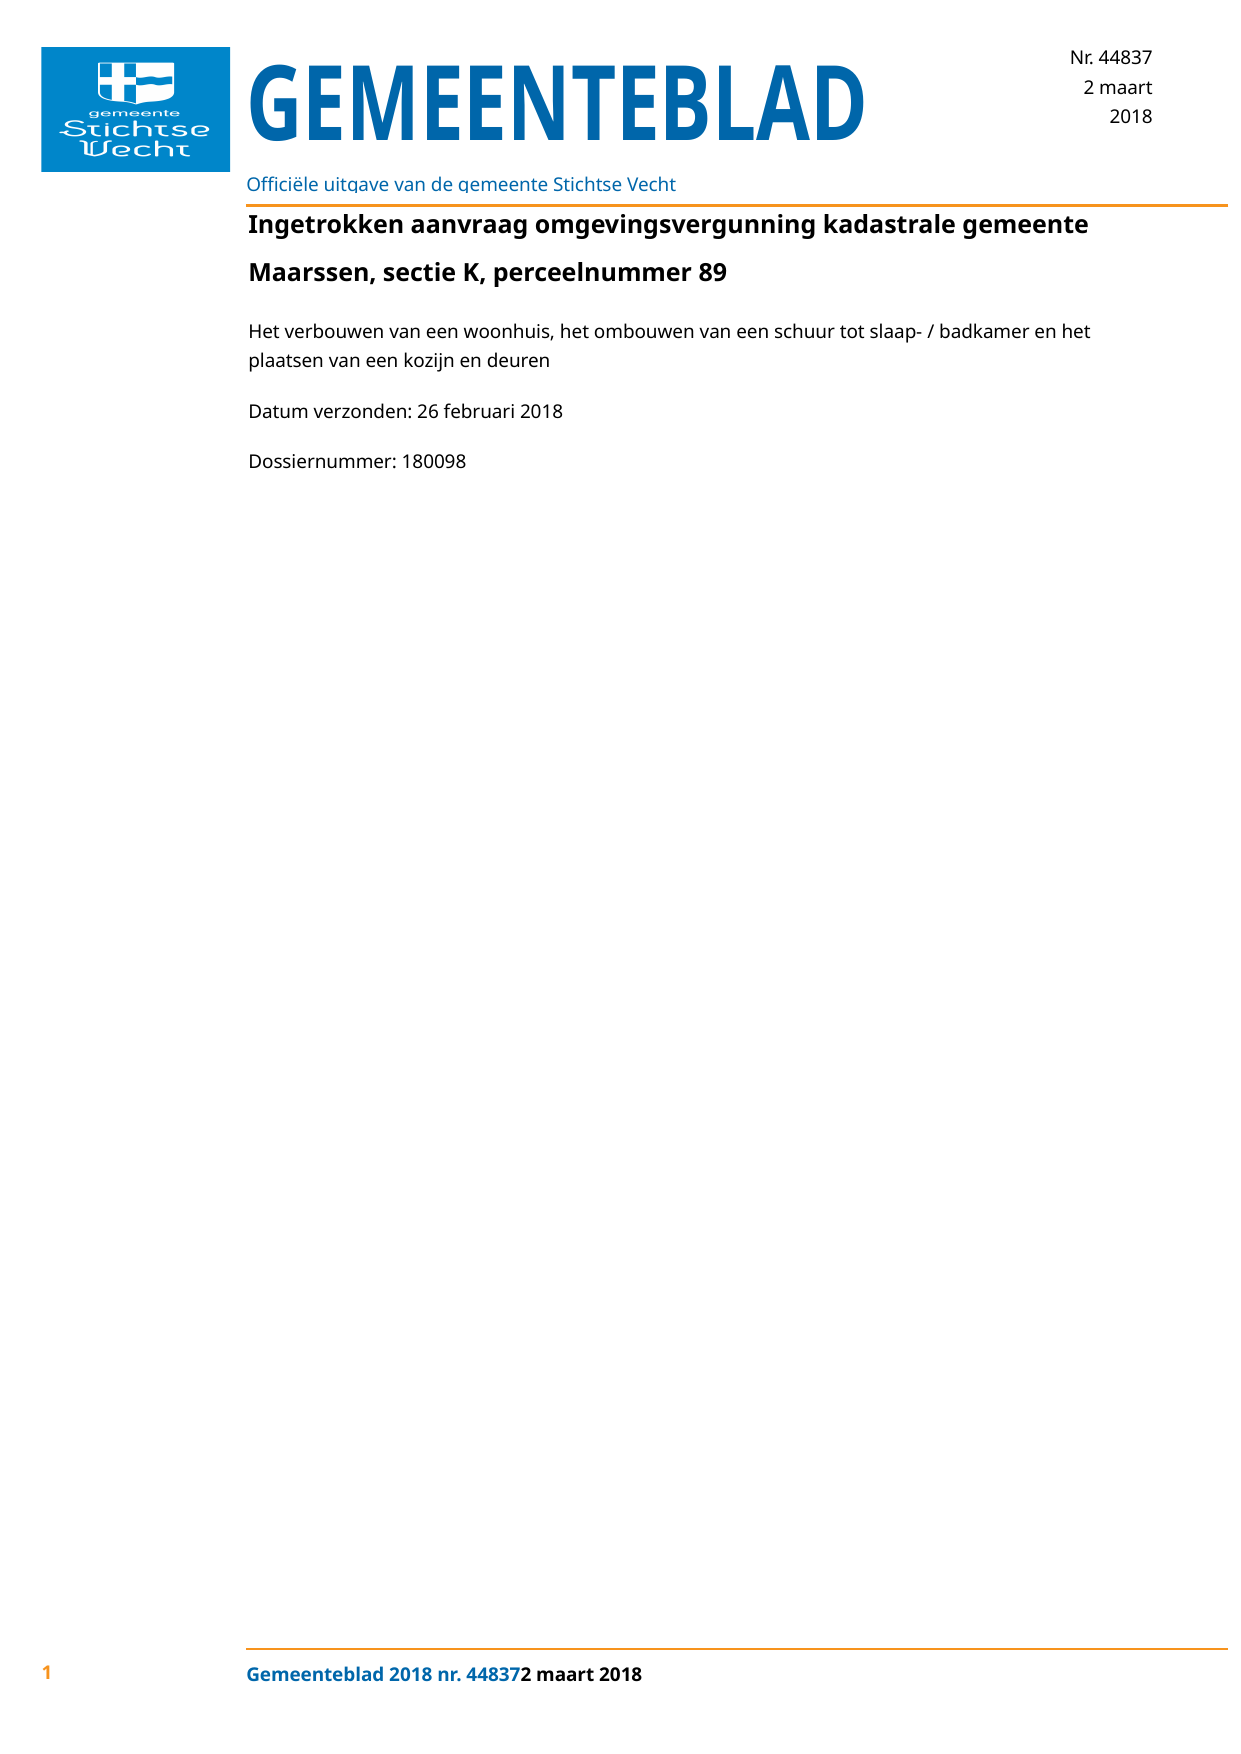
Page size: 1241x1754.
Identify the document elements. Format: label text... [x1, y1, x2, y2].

text Datum verzonden: 26 februari 2018 [248, 398, 1152, 424]
picture [137, 63, 174, 103]
picture [99, 63, 135, 101]
text Dossiernummer: 180098 [248, 448, 1152, 474]
text Ingetrokken aanvraag omgevingsvergunning kadastrale gemeente Maarssen, sectie K, perceelnummer 89 [248, 207, 1152, 288]
text Het verbouwen van een woonhuis, het ombouwen van een schuur tot slaap- / badkamer en het plaatsen van een kozijn en deuren [248, 318, 1152, 373]
